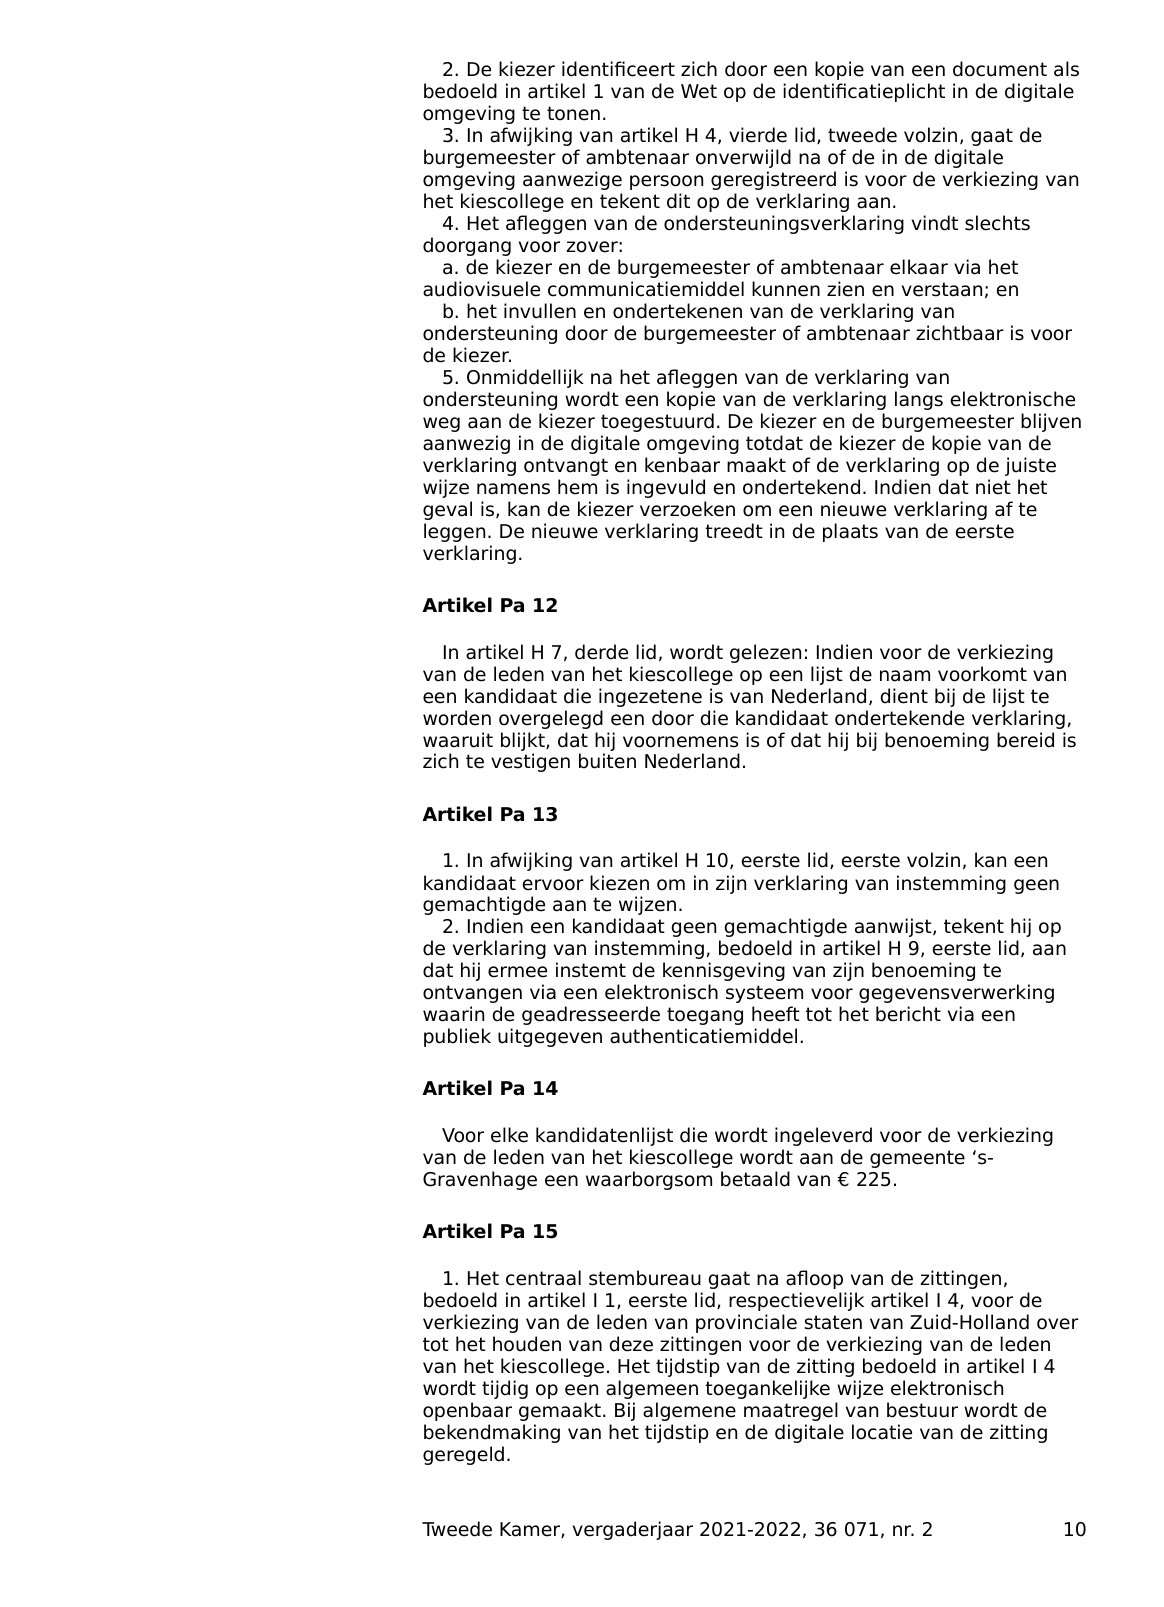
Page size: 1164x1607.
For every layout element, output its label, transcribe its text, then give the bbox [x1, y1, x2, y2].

text Voor elke kandidatenlijst die wordt ingeleverd voor de verkiezing van de leden van het kiescollege wordt aan de gemeente ‘s-Gravenhage een waarborgsom betaald van € 225. [422, 1125, 1087, 1191]
text 4. Het afleggen van de ondersteuningsverklaring vindt slechts doorgang voor zover: [422, 213, 1087, 257]
subtitle Artikel Pa 15 [422, 1221, 1087, 1243]
text In artikel H 7, derde lid, wordt gelezen: Indien voor de verkiezing van de leden van het kiescollege op een lijst de naam voorkomt van een kandidaat die ingezetene is van Nederland, dient bij de lijst te worden overgelegd een door die kandidaat ondertekende verklaring, waaruit blijkt, dat hij voornemens is of dat hij bij benoeming bereid is zich te vestigen buiten Nederland. [422, 642, 1087, 773]
subtitle Artikel Pa 14 [422, 1078, 1087, 1100]
text 5. Onmiddellijk na het afleggen van de verklaring van ondersteuning wordt een kopie van de verklaring langs elektronische weg aan de kiezer toegestuurd. De kiezer en de burgemeester blijven aanwezig in de digitale omgeving totdat de kiezer de kopie van de verklaring ontvangt en kenbaar maakt of de verklaring op de juiste wijze namens hem is ingevuld en ondertekend. Indien dat niet het geval is, kan de kiezer verzoeken om een nieuwe verklaring af te leggen. De nieuwe verklaring treedt in de plaats van de eerste verklaring. [422, 367, 1087, 564]
text a. de kiezer en de burgemeester of ambtenaar elkaar via het audiovisuele communicatiemiddel kunnen zien en verstaan; en [422, 257, 1087, 301]
text 2. De kiezer identificeert zich door een kopie van een document als bedoeld in artikel 1 van de Wet op de identificatieplicht in de digitale omgeving te tonen. [422, 59, 1087, 125]
text 1. In afwijking van artikel H 10, eerste lid, eerste volzin, kan een kandidaat ervoor kiezen om in zijn verklaring van instemming geen gemachtigde aan te wijzen. [422, 850, 1087, 916]
text 3. In afwijking van artikel H 4, vierde lid, tweede volzin, gaat de burgemeester of ambtenaar onverwijld na of de in de digitale omgeving aanwezige persoon geregistreerd is voor de verkiezing van het kiescollege en tekent dit op de verklaring aan. [422, 125, 1087, 213]
text b. het invullen en ondertekenen van de verklaring van ondersteuning door de burgemeester of ambtenaar zichtbaar is voor de kiezer. [422, 301, 1087, 367]
subtitle Artikel Pa 13 [422, 803, 1087, 825]
text 2. Indien een kandidaat geen gemachtigde aanwijst, tekent hij op de verklaring van instemming, bedoeld in artikel H 9, eerste lid, aan dat hij ermee instemt de kennisgeving van zijn benoeming te ontvangen via een elektronisch systeem voor gegevensverwerking waarin de geadresseerde toegang heeft tot het bericht via een publiek uitgegeven authenticatiemiddel. [422, 916, 1087, 1048]
subtitle Artikel Pa 12 [422, 594, 1087, 617]
text 1. Het centraal stembureau gaat na afloop van de zittingen, bedoeld in artikel I 1, eerste lid, respectievelijk artikel I 4, voor de verkiezing van de leden van provinciale staten van Zuid-Holland over tot het houden van deze zittingen voor de verkiezing van de leden van het kiescollege. Het tijdstip van de zitting bedoeld in artikel I 4 wordt tijdig op een algemeen toegankelijke wijze elektronisch openbaar gemaakt. Bij algemene maatregel van bestuur wordt de bekendmaking van het tijdstip en de digitale locatie van de zitting geregeld. [422, 1268, 1087, 1466]
